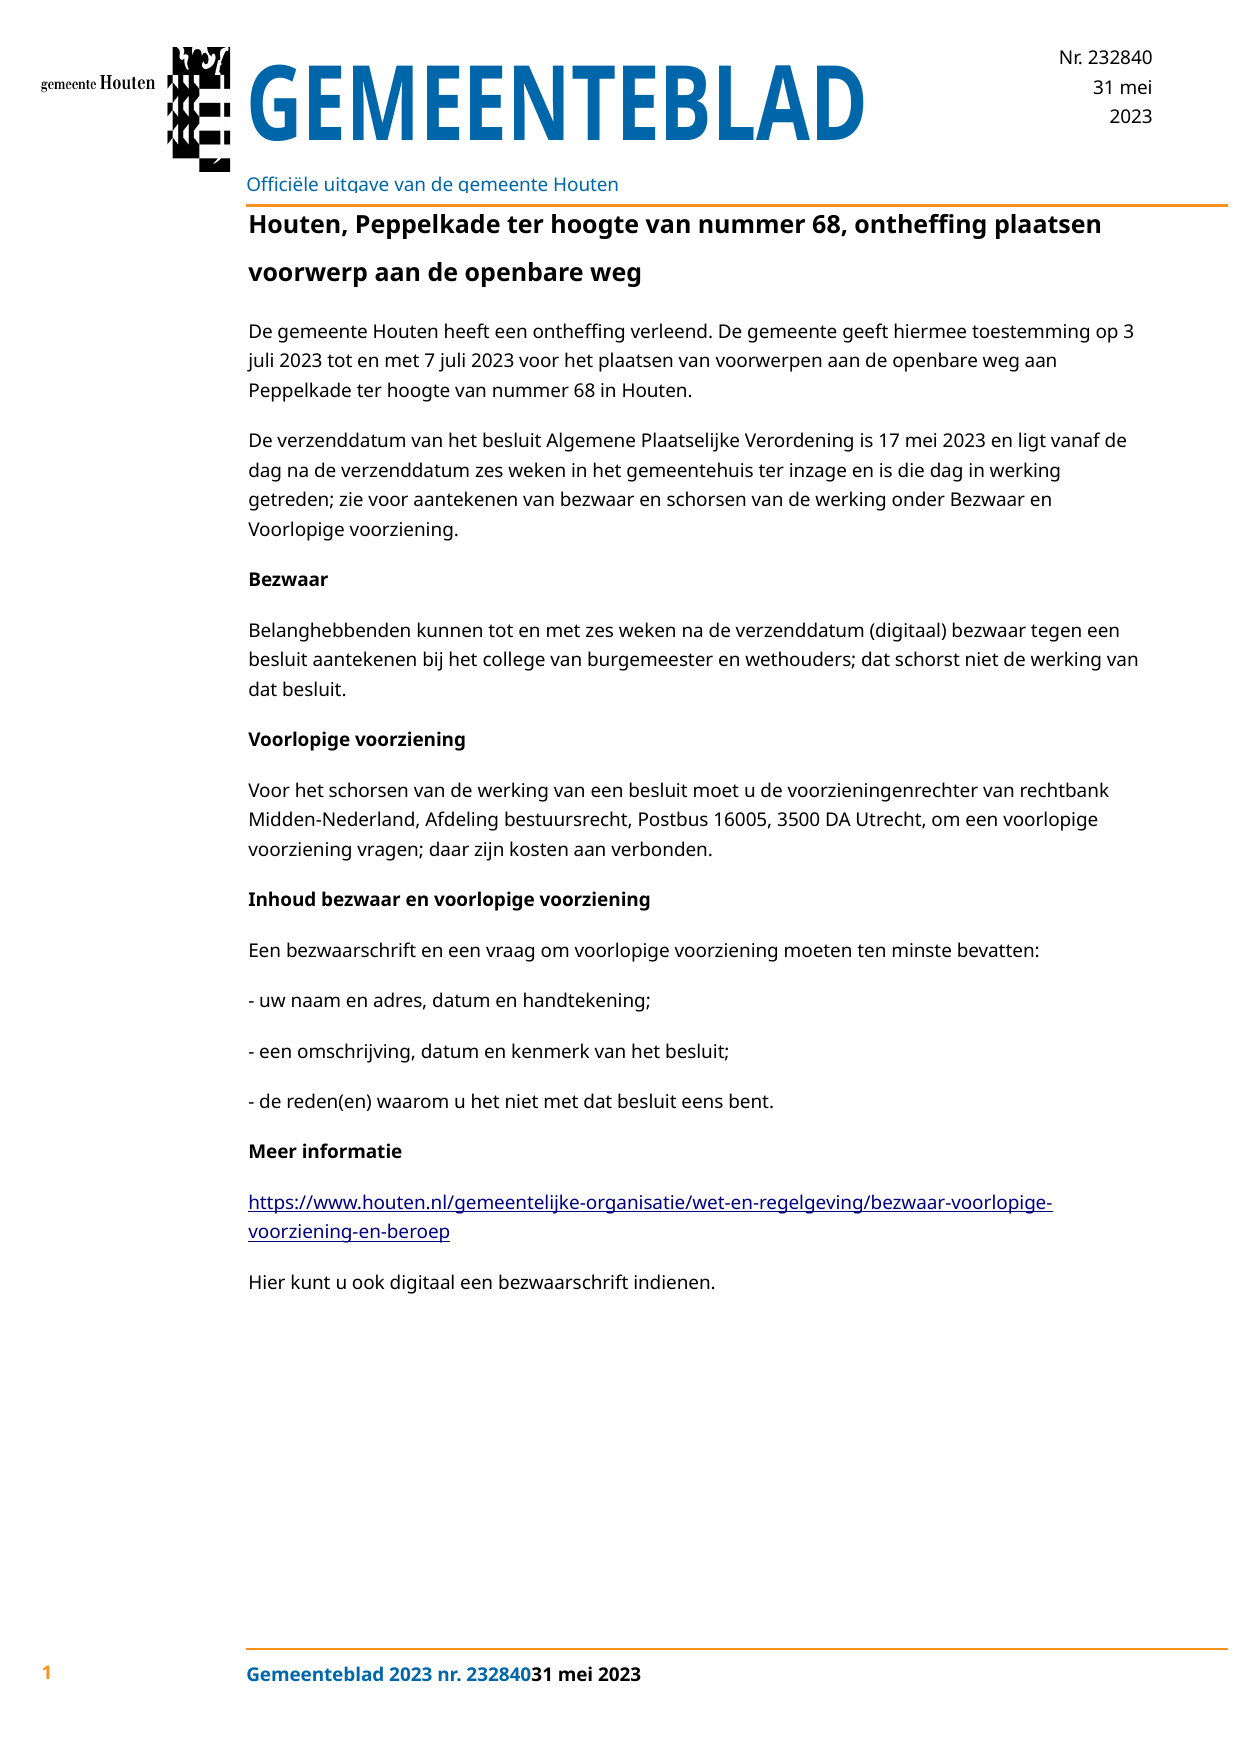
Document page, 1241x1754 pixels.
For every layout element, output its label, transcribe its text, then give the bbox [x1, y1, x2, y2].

text - uw naam en adres, datum en handtekening; [248, 987, 1152, 1013]
text Houten, Peppelkade ter hoogte van nummer 68, ontheffing plaatsen voorwerp aan de openbare weg [248, 207, 1152, 288]
text Voorlopige voorziening [248, 727, 1152, 752]
text Een bezwaarschrift en een vraag om voorlopige voorziening moeten ten minste bevatten: [248, 937, 1152, 963]
text Meer informatie [248, 1139, 1152, 1164]
text - een omschrijving, datum en kenmerk van het besluit; [248, 1038, 1152, 1064]
text Voor het schorsen van de werking van een besluit moet u de voorzieningenrechter van rechtbank Midden-Nederland, Afdeling bestuursrecht, Postbus 16005, 3500 DA Utrecht, om een voorlopige voorziening vragen; daar zijn kosten aan verbonden. [248, 777, 1152, 862]
picture [41, 47, 231, 172]
text De verzenddatum van het besluit Algemene Plaatselijke Verordening is 17 mei 2023 en ligt vanaf de dag na de verzenddatum zes weken in het gemeentehuis ter inzage en is die dag in werking getreden; zie voor aantekenen van bezwaar en schorsen van de werking onder Bezwaar en Voorlopige voorziening. [248, 427, 1152, 542]
text Inhoud bezwaar en voorlopige voorziening [248, 887, 1152, 912]
text Bezwaar [248, 567, 1152, 592]
text https://www.houten.nl/gemeentelijke-organisatie/wet-en-regelgeving/bezwaar-voorlopige-voorziening-en-beroep [248, 1189, 1152, 1244]
text Hier kunt u ook digitaal een bezwaarschrift indienen. [248, 1269, 1152, 1295]
text De gemeente Houten heeft een ontheffing verleend. De gemeente geeft hiermee toestemming op 3 juli 2023 tot en met 7 juli 2023 voor het plaatsen van voorwerpen aan de openbare weg aan Peppelkade ter hoogte van nummer 68 in Houten. [248, 318, 1152, 403]
text Belanghebbenden kunnen tot en met zes weken na de verzenddatum (digitaal) bezwaar tegen een besluit aantekenen bij het college van burgemeester en wethouders; dat schorst niet de werking van dat besluit. [248, 617, 1152, 702]
text - de reden(en) waarom u het niet met dat besluit eens bent. [248, 1088, 1152, 1114]
